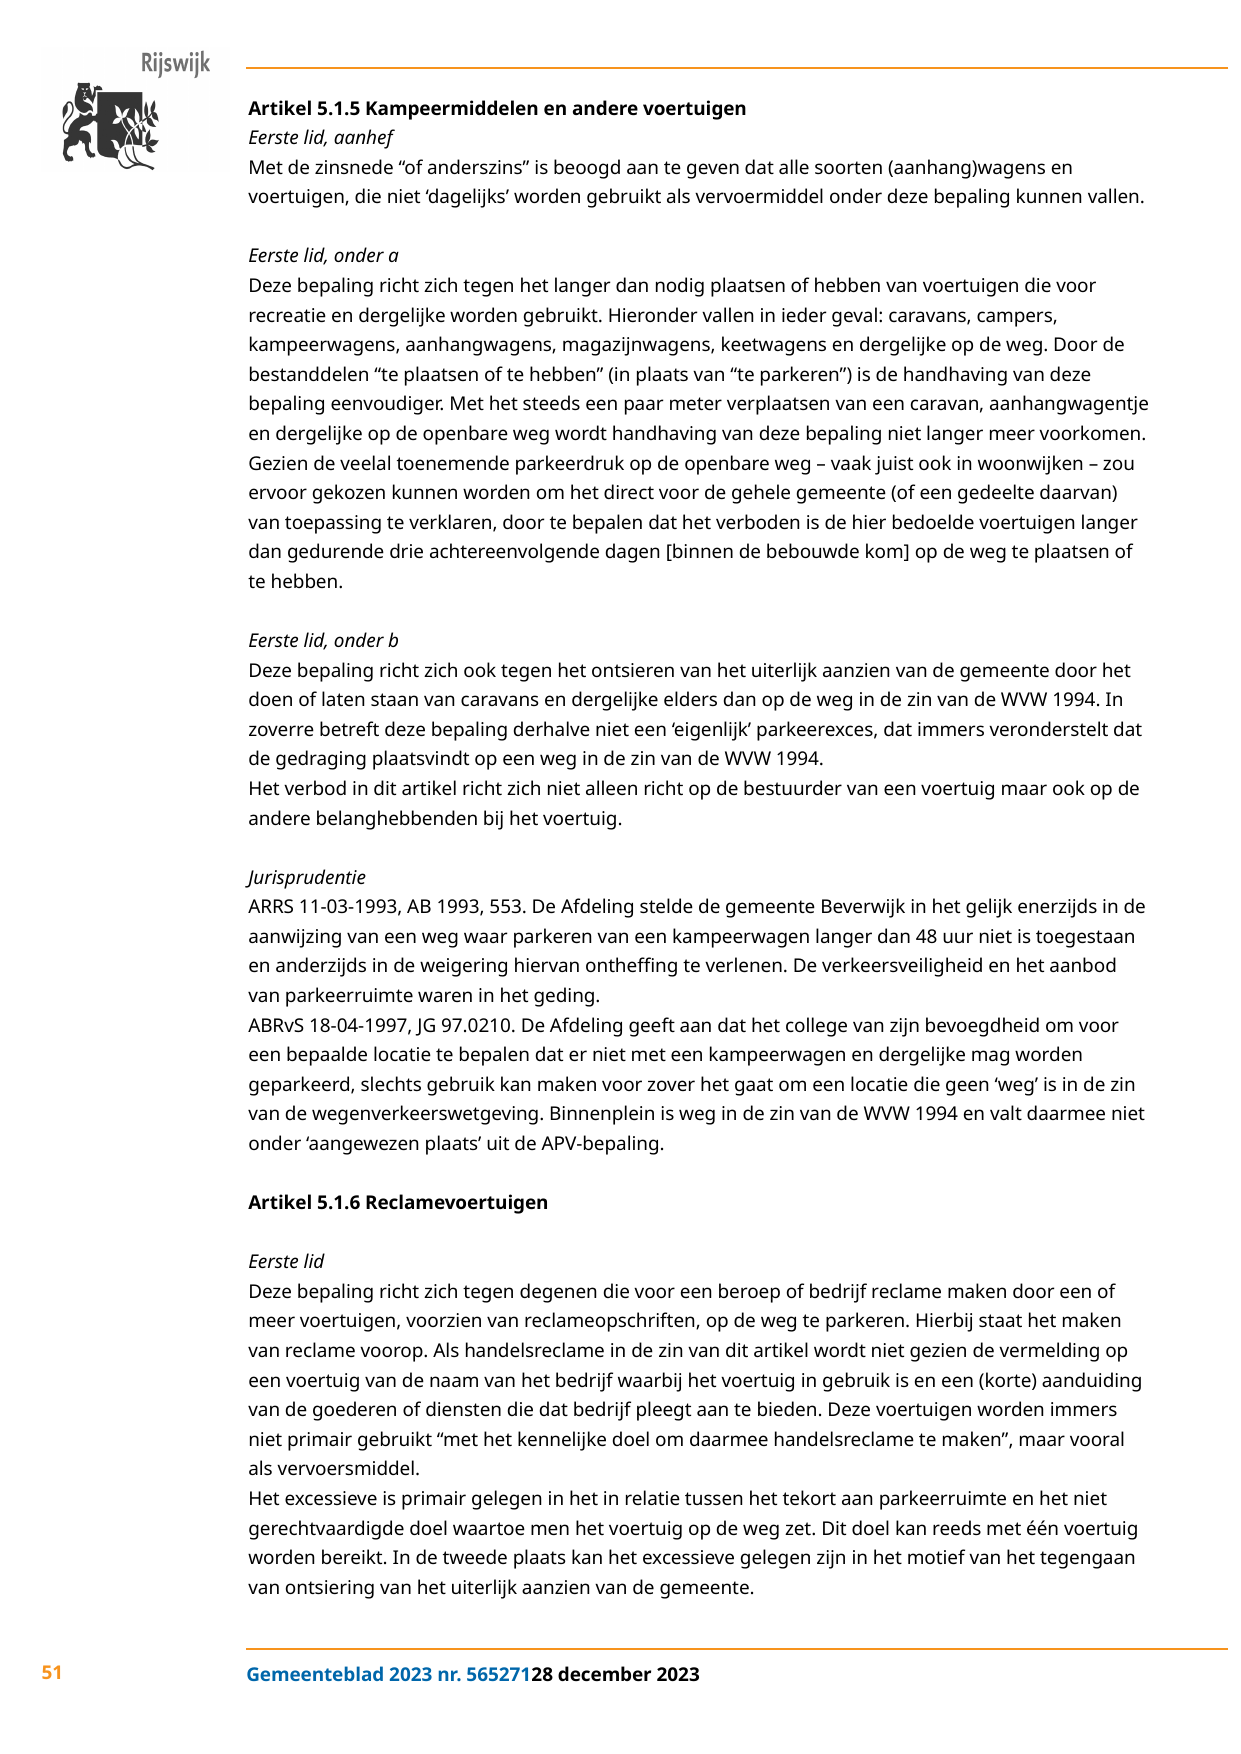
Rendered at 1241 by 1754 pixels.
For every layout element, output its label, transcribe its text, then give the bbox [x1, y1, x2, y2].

text ARRS 11-03-1993, AB 1993, 553. De Afdeling stelde de gemeente Beverwijk in het gelijk enerzijds in de aanwijzing van een weg waar parkeren van een kampeerwagen langer dan 48 uur niet is toegestaan en anderzijds in de weigering hiervan ontheffing te verlenen. De verkeersveiligheid en het aanbod van parkeerruimte waren in het geding. [248, 893, 1152, 1008]
text Gezien de veelal toenemende parkeerdruk op de openbare weg – vaak juist ook in woonwijken – zou ervoor gekozen kunnen worden om het direct voor de gehele gemeente (of een gedeelte daarvan) van toepassing te verklaren, door te bepalen dat het verboden is de hier bedoelde voertuigen langer dan gedurende drie achtereenvolgende dagen [binnen de bebouwde kom] op de weg te plaatsen of te hebben. [248, 450, 1152, 594]
text Eerste lid, aanhef [248, 124, 1152, 150]
picture [41, 47, 231, 172]
text Deze bepaling richt zich tegen degenen die voor een beroep of bedrijf reclame maken door een of meer voertuigen, voorzien van reclameopschriften, op de weg te parkeren. Hierbij staat het maken van reclame voorop. Als handelsreclame in de zin van dit artikel wordt niet gezien de vermelding op een voertuig van de naam van het bedrijf waarbij het voertuig in gebruik is en een (korte) aanduiding van de goederen of diensten die dat bedrijf pleegt aan te bieden. Deze voertuigen worden immers niet primair gebruikt “met het kennelijke doel om daarmee handelsreclame te maken”, maar vooral als vervoersmiddel. [248, 1278, 1152, 1481]
text ABRvS 18-04-1997, JG 97.0210. De Afdeling geeft aan dat het college van zijn bevoegdheid om voor een bepaalde locatie te bepalen dat er niet met een kampeerwagen en dergelijke mag worden geparkeerd, slechts gebruik kan maken voor zover het gaat om een locatie die geen ‘weg’ is in de zin van de wegenverkeerswetgeving. Binnenplein is weg in de zin van de WVW 1994 en valt daarmee niet onder ‘aangewezen plaats’ uit de APV-bepaling. [248, 1012, 1152, 1156]
text Eerste lid, onder b [248, 627, 1152, 653]
text Eerste lid, onder a [248, 243, 1152, 268]
text Deze bepaling richt zich ook tegen het ontsieren van het uiterlijk aanzien van de gemeente door het doen of laten staan van caravans en dergelijke elders dan op de weg in de zin van de WVW 1994. In zoverre betreft deze bepaling derhalve niet een ‘eigenlijk’ parkeerexces, dat immers veronderstelt dat de gedraging plaatsvindt op een weg in de zin van de WVW 1994. [248, 657, 1152, 771]
text Artikel 5.1.5 Kampeermiddelen en andere voertuigen [248, 95, 1152, 121]
text Deze bepaling richt zich tegen het langer dan nodig plaatsen of hebben van voertuigen die voor recreatie en dergelijke worden gebruikt. Hieronder vallen in ieder geval: caravans, campers, kampeerwagens, aanhangwagens, magazijnwagens, keetwagens en dergelijke op de weg. Door de bestanddelen “te plaatsen of te hebben” (in plaats van “te parkeren”) is de handhaving van deze bepaling eenvoudiger. Met het steeds een paar meter verplaatsen van een caravan, aanhangwagentje en dergelijke op de openbare weg wordt handhaving van deze bepaling niet langer meer voorkomen. [248, 272, 1152, 446]
text Het excessieve is primair gelegen in het in relatie tussen het tekort aan parkeerruimte en het niet gerechtvaardigde doel waartoe men het voertuig op de weg zet. Dit doel kan reeds met één voertuig worden bereikt. In de tweede plaats kan het excessieve gelegen zijn in het motief van het tegengaan van ontsiering van het uiterlijk aanzien van de gemeente. [248, 1485, 1152, 1600]
text Jurisprudentie [248, 864, 1152, 890]
text Eerste lid [248, 1248, 1152, 1274]
text Met de zinsnede “of anderszins” is beoogd aan te geven dat alle soorten (aanhang)wagens en voertuigen, die niet ‘dagelijks’ worden gebruikt als vervoermiddel onder deze bepaling kunnen vallen. [248, 154, 1152, 209]
text Artikel 5.1.6 Reclamevoertuigen [248, 1189, 1152, 1215]
text Het verbod in dit artikel richt zich niet alleen richt op de bestuurder van een voertuig maar ook op de andere belanghebbenden bij het voertuig. [248, 775, 1152, 831]
